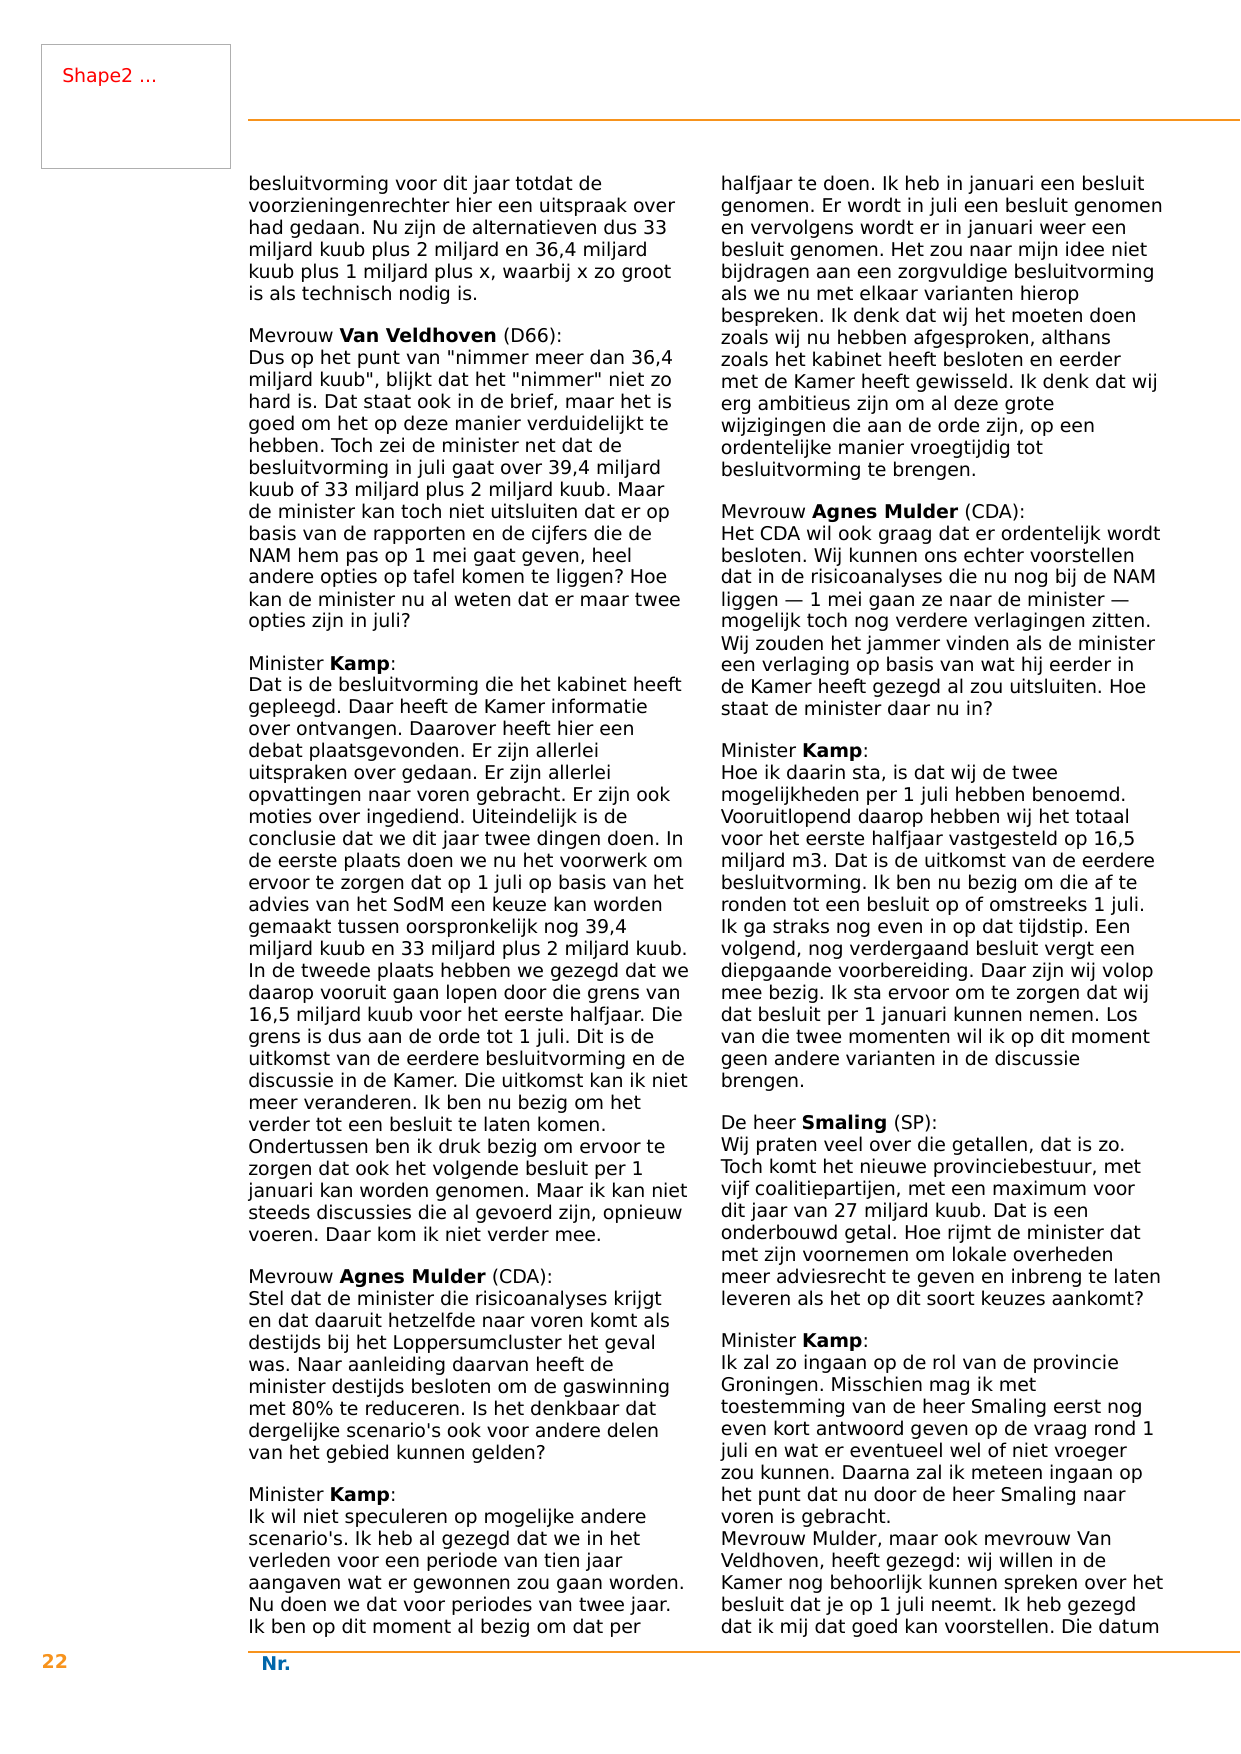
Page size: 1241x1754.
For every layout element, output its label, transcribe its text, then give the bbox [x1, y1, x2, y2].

text Mevrouw Van Veldhoven (D66): [248, 325, 691, 347]
text Minister Kamp: [248, 1484, 691, 1506]
text besluitvorming voor dit jaar totdat de voorzieningenrechter hier een uitspraak over had gedaan. Nu zijn de alternatieven dus 33 miljard kuub plus 2 miljard en 36,4 miljard kuub plus 1 miljard plus x, waarbij x zo groot is als technisch nodig is. [248, 173, 691, 305]
text halfjaar te doen. Ik heb in januari een besluit genomen. Er wordt in juli een besluit genomen en vervolgens wordt er in januari weer een besluit genomen. Het zou naar mijn idee niet bijdragen aan een zorgvuldige besluitvorming als we nu met elkaar varianten hierop bespreken. Ik denk dat wij het moeten doen zoals wij nu hebben afgesproken, althans zoals het kabinet heeft besloten en eerder met de Kamer heeft gewisseld. Ik denk dat wij erg ambitieus zijn om al deze grote wijzigingen die aan de orde zijn, op een ordentelijke manier vroegtijdig tot besluitvorming te brengen. [721, 173, 1163, 481]
text Hoe ik daarin sta, is dat wij de twee mogelijkheden per 1 juli hebben benoemd. Vooruitlopend daarop hebben wij het totaal voor het eerste halfjaar vastgesteld op 16,5 miljard m3. Dat is de uitkomst van de eerdere besluitvorming. Ik ben nu bezig om die af te ronden tot een besluit op of omstreeks 1 juli. Ik ga straks nog even in op dat tijdstip. Een volgend, nog verdergaand besluit vergt een diepgaande voorbereiding. Daar zijn wij volop mee bezig. Ik sta ervoor om te zorgen dat wij dat besluit per 1 januari kunnen nemen. Los van die twee momenten wil ik op dit moment geen andere varianten in de discussie brengen. [721, 762, 1163, 1092]
text Minister Kamp: [248, 652, 691, 674]
text Minister Kamp: [721, 1330, 1163, 1352]
text Mevrouw Agnes Mulder (CDA): [248, 1266, 691, 1288]
text Stel dat de minister die risicoanalyses krijgt en dat daaruit hetzelfde naar voren komt als destijds bij het Loppersumcluster het geval was. Naar aanleiding daarvan heeft de minister destijds besloten om de gaswinning met 80% te reduceren. Is het denkbaar dat dergelijke scenario's ook voor andere delen van het gebied kunnen gelden? [248, 1288, 691, 1464]
text Mevrouw Mulder, maar ook mevrouw Van Veldhoven, heeft gezegd: wij willen in de Kamer nog behoorlijk kunnen spreken over het besluit dat je op 1 juli neemt. Ik heb gezegd dat ik mij dat goed kan voorstellen. Die datum [721, 1528, 1163, 1637]
text De heer Smaling (SP): [721, 1112, 1163, 1134]
text Dus op het punt van "nimmer meer dan 36,4 miljard kuub", blijkt dat het "nimmer" niet zo hard is. Dat staat ook in de brief, maar het is goed om het op deze manier verduidelijkt te hebben. Toch zei de minister net dat de besluitvorming in juli gaat over 39,4 miljard kuub of 33 miljard plus 2 miljard kuub. Maar de minister kan toch niet uitsluiten dat er op basis van de rapporten en de cijfers die de NAM hem pas op 1 mei gaat geven, heel andere opties op tafel komen te liggen? Hoe kan de minister nu al weten dat er maar twee opties zijn in juli? [248, 347, 691, 632]
text Dat is de besluitvorming die het kabinet heeft gepleegd. Daar heeft de Kamer informatie over ontvangen. Daarover heeft hier een debat plaatsgevonden. Er zijn allerlei uitspraken over gedaan. Er zijn allerlei opvattingen naar voren gebracht. Er zijn ook moties over ingediend. Uiteindelijk is de conclusie dat we dit jaar twee dingen doen. In de eerste plaats doen we nu het voorwerk om ervoor te zorgen dat op 1 juli op basis van het advies van het SodM een keuze kan worden gemaakt tussen oorspronkelijk nog 39,4 miljard kuub en 33 miljard plus 2 miljard kuub. In de tweede plaats hebben we gezegd dat we daarop vooruit gaan lopen door die grens van 16,5 miljard kuub voor het eerste halfjaar. Die grens is dus aan de orde tot 1 juli. Dit is de uitkomst van de eerdere besluitvorming en de discussie in de Kamer. Die uitkomst kan ik niet meer veranderen. Ik ben nu bezig om het verder tot een besluit te laten komen. Ondertussen ben ik druk bezig om ervoor te zorgen dat ook het volgende besluit per 1 januari kan worden genomen. Maar ik kan niet steeds discussies die al gevoerd zijn, opnieuw voeren. Daar kom ik niet verder mee. [248, 674, 691, 1246]
text Het CDA wil ook graag dat er ordentelijk wordt besloten. Wij kunnen ons echter voorstellen dat in de risicoanalyses die nu nog bij de NAM liggen — 1 mei gaan ze naar de minister — mogelijk toch nog verdere verlagingen zitten. Wij zouden het jammer vinden als de minister een verlaging op basis van wat hij eerder in de Kamer heeft gezegd al zou uitsluiten. Hoe staat de minister daar nu in? [721, 522, 1163, 720]
text Minister Kamp: [721, 740, 1163, 762]
text Ik zal zo ingaan op de rol van de provincie Groningen. Misschien mag ik met toestemming van de heer Smaling eerst nog even kort antwoord geven op de vraag rond 1 juli en wat er eventueel wel of niet vroeger zou kunnen. Daarna zal ik meteen ingaan op het punt dat nu door de heer Smaling naar voren is gebracht. [721, 1352, 1163, 1528]
text Ik wil niet speculeren op mogelijke andere scenario's. Ik heb al gezegd dat we in het verleden voor een periode van tien jaar aangaven wat er gewonnen zou gaan worden. Nu doen we dat voor periodes van twee jaar. Ik ben op dit moment al bezig om dat per [248, 1506, 691, 1637]
text Mevrouw Agnes Mulder (CDA): [721, 501, 1163, 522]
text Wij praten veel over die getallen, dat is zo. Toch komt het nieuwe provinciebestuur, met vijf coalitiepartijen, met een maximum voor dit jaar van 27 miljard kuub. Dat is een onderbouwd getal. Hoe rijmt de minister dat met zijn voornemen om lokale overheden meer adviesrecht te geven en inbreng te laten leveren als het op dit soort keuzes aankomt? [721, 1134, 1163, 1310]
